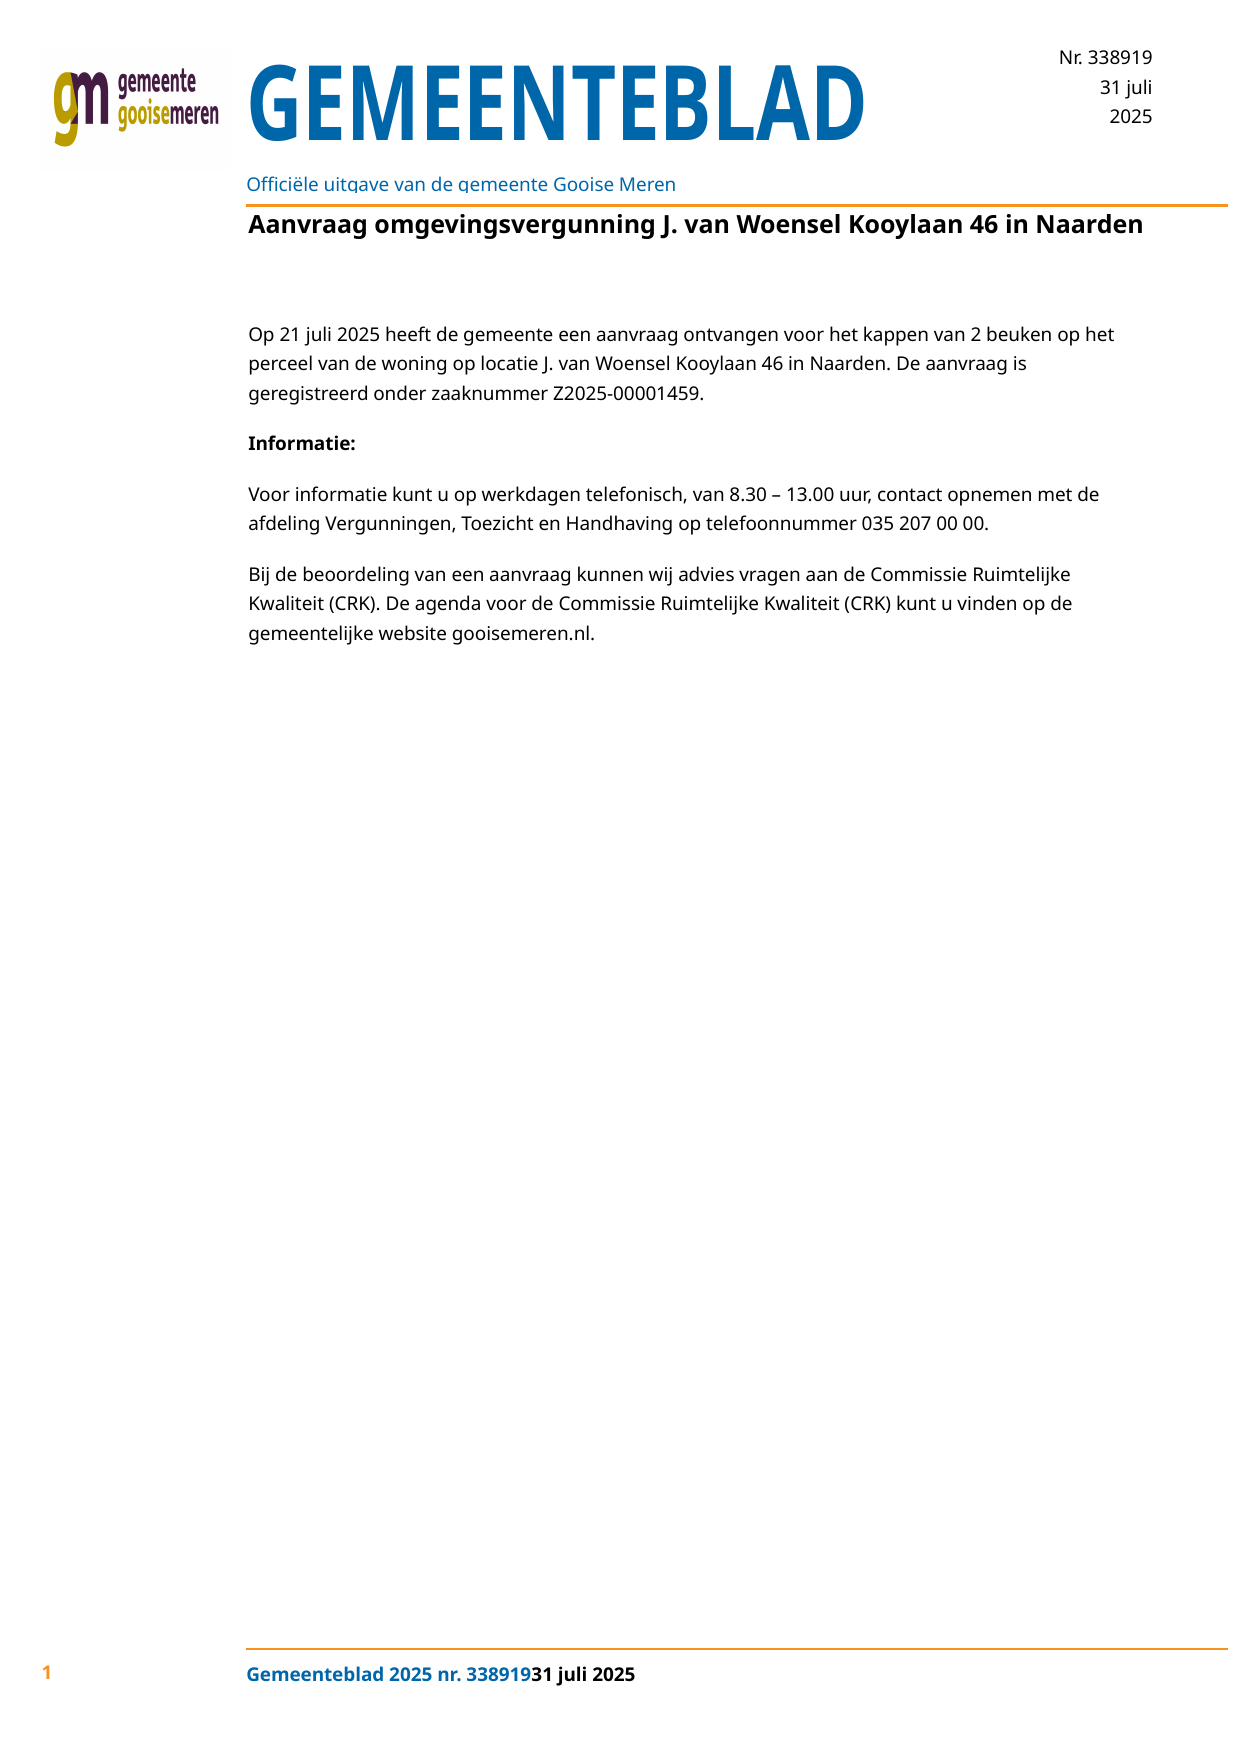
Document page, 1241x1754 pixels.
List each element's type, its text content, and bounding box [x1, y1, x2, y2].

text Op 21 juli 2025 heeft de gemeente een aanvraag ontvangen voor het kappen van 2 beuken op het perceel van de woning op locatie J. van Woensel Kooylaan 46 in Naarden. De aanvraag is geregistreerd onder zaaknummer Z2025-00001459. [248, 321, 1152, 406]
text Informatie: [248, 430, 1152, 456]
text Voor informatie kunt u op werkdagen telefonisch, van 8.30 – 13.00 uur, contact opnemen met de afdeling Vergunningen, Toezicht en Handhaving op telefoonnummer 035 207 00 00. [248, 481, 1152, 536]
text Bij de beoordeling van een aanvraag kunnen wij advies vragen aan de Commissie Ruimtelijke Kwaliteit (CRK). De agenda voor de Commissie Ruimtelijke Kwaliteit (CRK) kunt u vinden op de gemeentelijke website gooisemeren.nl. [248, 561, 1152, 646]
picture [41, 47, 231, 172]
text Aanvraag omgevingsvergunning J. van Woensel Kooylaan 46 in Naarden [248, 207, 1152, 241]
